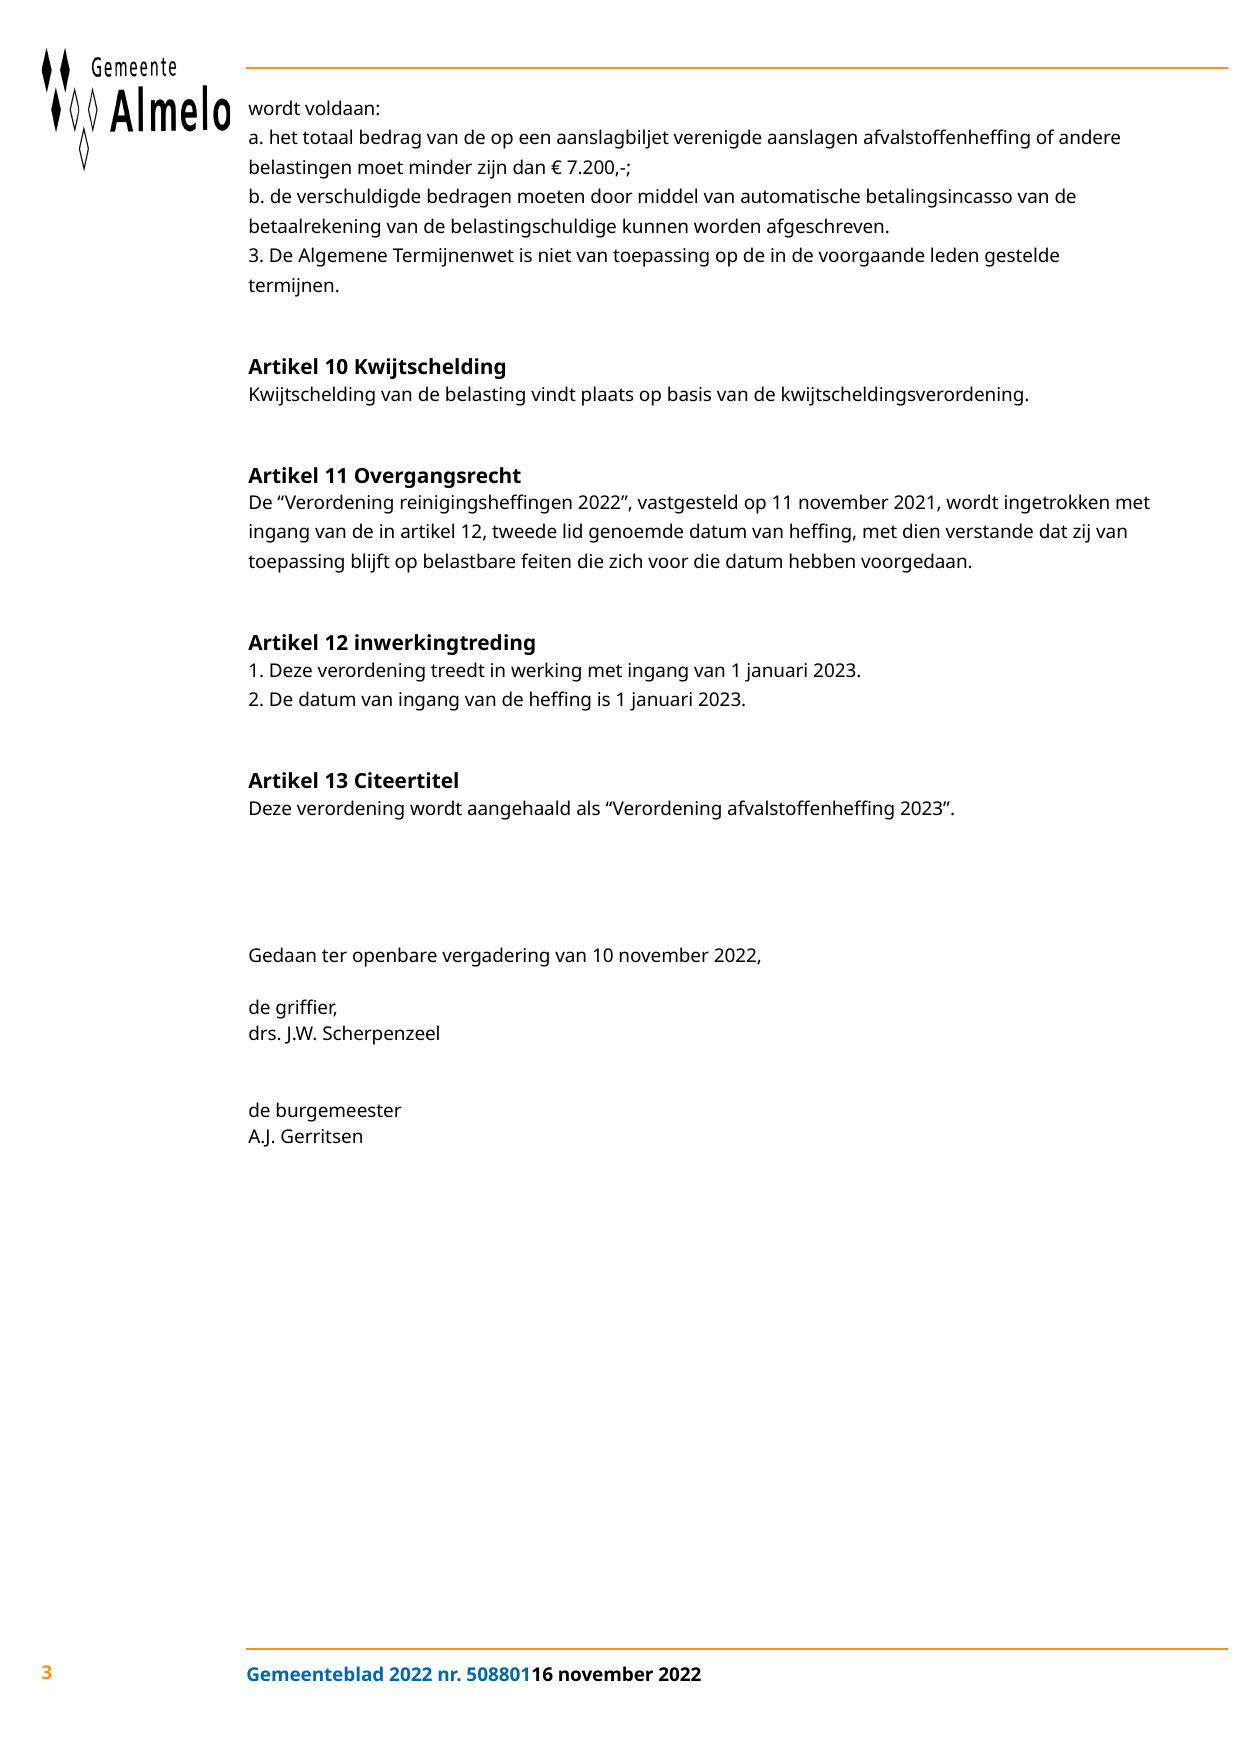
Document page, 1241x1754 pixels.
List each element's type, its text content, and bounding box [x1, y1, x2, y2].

text wordt voldaan: [248, 95, 1152, 121]
text A.J. Gerritsen [248, 1123, 1152, 1148]
text de griffier, [248, 994, 1152, 1020]
text 1. Deze verordening treedt in werking met ingang van 1 januari 2023. [248, 657, 1152, 682]
text Deze verordening wordt aangehaald als “Verordening afvalstoffenheffing 2023”. [248, 795, 1152, 821]
text Gedaan ter openbare vergadering van 10 november 2022, [248, 943, 1152, 968]
text Artikel 13 Citeertitel [248, 766, 1152, 795]
text Artikel 10 Kwijtschelding [248, 352, 1152, 381]
text Artikel 12 inwerkingtreding [248, 628, 1152, 657]
text 2. De datum van ingang van de heffing is 1 januari 2023. [248, 686, 1152, 712]
picture [41, 47, 231, 172]
text De “Verordening reinigingsheffingen 2022”, vastgesteld op 11 november 2021, wordt ingetrokken met ingang van de in artikel 12, tweede lid genoemde datum van heffing, met dien verstande dat zij van toepassing blijft op belastbare feiten die zich voor die datum hebben voorgedaan. [248, 489, 1152, 574]
text a. het totaal bedrag van de op een aanslagbiljet verenigde aanslagen afvalstoffenheffing of andere belastingen moet minder zijn dan € 7.200,-; [248, 124, 1152, 180]
text de burgemeester [248, 1097, 1152, 1123]
text 3. De Algemene Termijnenwet is niet van toepassing op de in de voorgaande leden gestelde termijnen. [248, 243, 1152, 298]
text b. de verschuldigde bedragen moeten door middel van automatische betalingsincasso van de betaalrekening van de belastingschuldige kunnen worden afgeschreven. [248, 183, 1152, 239]
text Artikel 11 Overgangsrecht [248, 461, 1152, 489]
text drs. J.W. Scherpenzeel [248, 1020, 1152, 1046]
text Kwijtschelding van de belasting vindt plaats op basis van de kwijtscheldingsverordening. [248, 381, 1152, 406]
